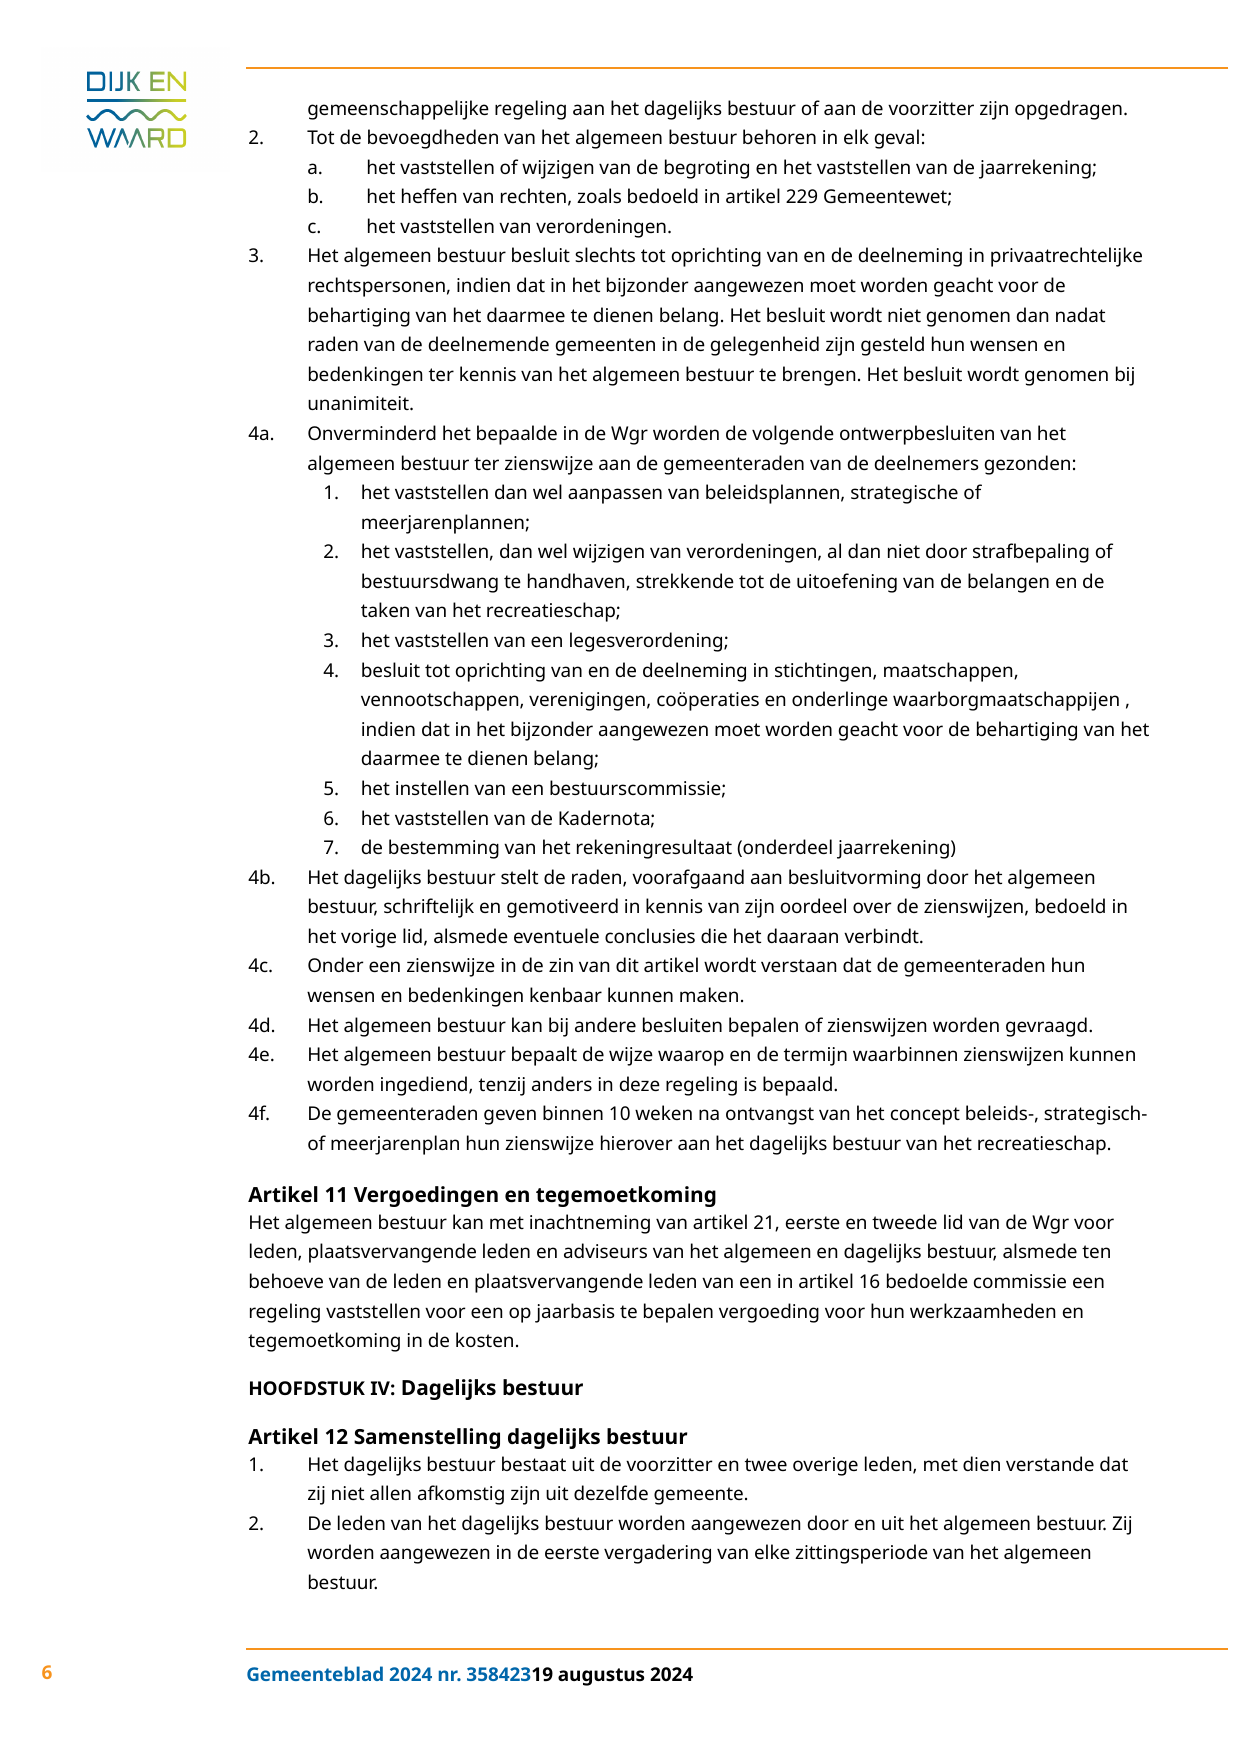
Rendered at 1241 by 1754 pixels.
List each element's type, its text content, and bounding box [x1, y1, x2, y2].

picture [41, 47, 231, 172]
list Het algemeen bestuur bepaalt de wijze waarop en de termijn waarbinnen zienswijzen kunnen worden ingediend, tenzij anders in deze regeling is bepaald. [248, 1041, 1152, 1097]
list Onder een zienswijze in de zin van dit artikel wordt verstaan dat de gemeenteraden hun wensen en bedenkingen kenbaar kunnen maken. [248, 953, 1152, 1008]
list het vaststellen van een legesverordening; [323, 627, 1152, 653]
list Onverminderd het bepaalde in de Wgr worden de volgende ontwerpbesluiten van het algemeen bestuur ter zienswijze aan de gemeenteraden van de deelnemers gezonden: [248, 420, 1152, 476]
list het vaststellen van de Kadernota; [323, 805, 1152, 831]
list gemeenschappelijke regeling aan het dagelijks bestuur of aan de voorzitter zijn opgedragen. [248, 95, 1152, 121]
text Artikel 11 Vergoedingen en tegemoetkoming [248, 1181, 1152, 1209]
list De gemeenteraden geven binnen 10 weken na ontvangst van het concept beleids-, strategisch- of meerjarenplan hun zienswijze hierover aan het dagelijks bestuur van het recreatieschap. [248, 1101, 1152, 1156]
list Het dagelijks bestuur stelt de raden, voorafgaand aan besluitvorming door het algemeen bestuur, schriftelijk en gemotiveerd in kennis van zijn oordeel over de zienswijzen, bedoeld in het vorige lid, alsmede eventuele conclusies die het daaraan verbindt. [248, 864, 1152, 949]
list het vaststellen of wijzigen van de begroting en het vaststellen van de jaarrekening; [307, 154, 1152, 180]
list het vaststellen, dan wel wijzigen van verordeningen, al dan niet door strafbepaling of bestuursdwang te handhaven, strekkende tot de uitoefening van de belangen en de taken van het recreatieschap; [323, 538, 1152, 623]
list besluit tot oprichting van en de deelneming in stichtingen, maatschappen, vennootschappen, verenigingen, coöperaties en onderlinge waarborgmaatschappijen , indien dat in het bijzonder aangewezen moet worden geacht voor de behartiging van het daarmee te dienen belang; [323, 657, 1152, 771]
text Artikel 12 Samenstelling dagelijks bestuur [248, 1422, 1152, 1451]
text HOOFDSTUK IV: Dagelijks bestuur [248, 1373, 1152, 1401]
list het vaststellen dan wel aanpassen van beleidsplannen, strategische of meerjarenplannen; [323, 479, 1152, 535]
list Tot de bevoegdheden van het algemeen bestuur behoren in elk geval: [248, 124, 1152, 150]
list het heffen van rechten, zoals bedoeld in artikel 229 Gemeentewet; [307, 183, 1152, 209]
list de bestemming van het rekeningresultaat (onderdeel jaarrekening) [323, 834, 1152, 860]
text Het algemeen bestuur kan met inachtneming van artikel 21, eerste en tweede lid van de Wgr voor leden, plaatsvervangende leden en adviseurs van het algemeen en dagelijks bestuur, alsmede ten behoeve van de leden en plaatsvervangende leden van een in artikel 16 bedoelde commissie een regeling vaststellen voor een op jaarbasis te bepalen vergoeding voor hun werkzaamheden en tegemoetkoming in de kosten. [248, 1209, 1152, 1353]
list Het dagelijks bestuur bestaat uit de voorzitter en twee overige leden, met dien verstande dat zij niet allen afkomstig zijn uit dezelfde gemeente. [248, 1451, 1152, 1506]
list het instellen van een bestuurscommissie; [323, 775, 1152, 801]
list Het algemeen bestuur kan bij andere besluiten bepalen of zienswijzen worden gevraagd. [248, 1012, 1152, 1038]
list De leden van het dagelijks bestuur worden aangewezen door en uit het algemeen bestuur. Zij worden aangewezen in de eerste vergadering van elke zittingsperiode van het algemeen bestuur. [248, 1510, 1152, 1595]
list Het algemeen bestuur besluit slechts tot oprichting van en de deelneming in privaatrechtelijke rechtspersonen, indien dat in het bijzonder aangewezen moet worden geacht voor de behartiging van het daarmee te dienen belang. Het besluit wordt niet genomen dan nadat raden van de deelnemende gemeenten in de gelegenheid zijn gesteld hun wensen en bedenkingen ter kennis van het algemeen bestuur te brengen. Het besluit wordt genomen bij unanimiteit. [248, 243, 1152, 416]
list het vaststellen van verordeningen. [307, 213, 1152, 239]
